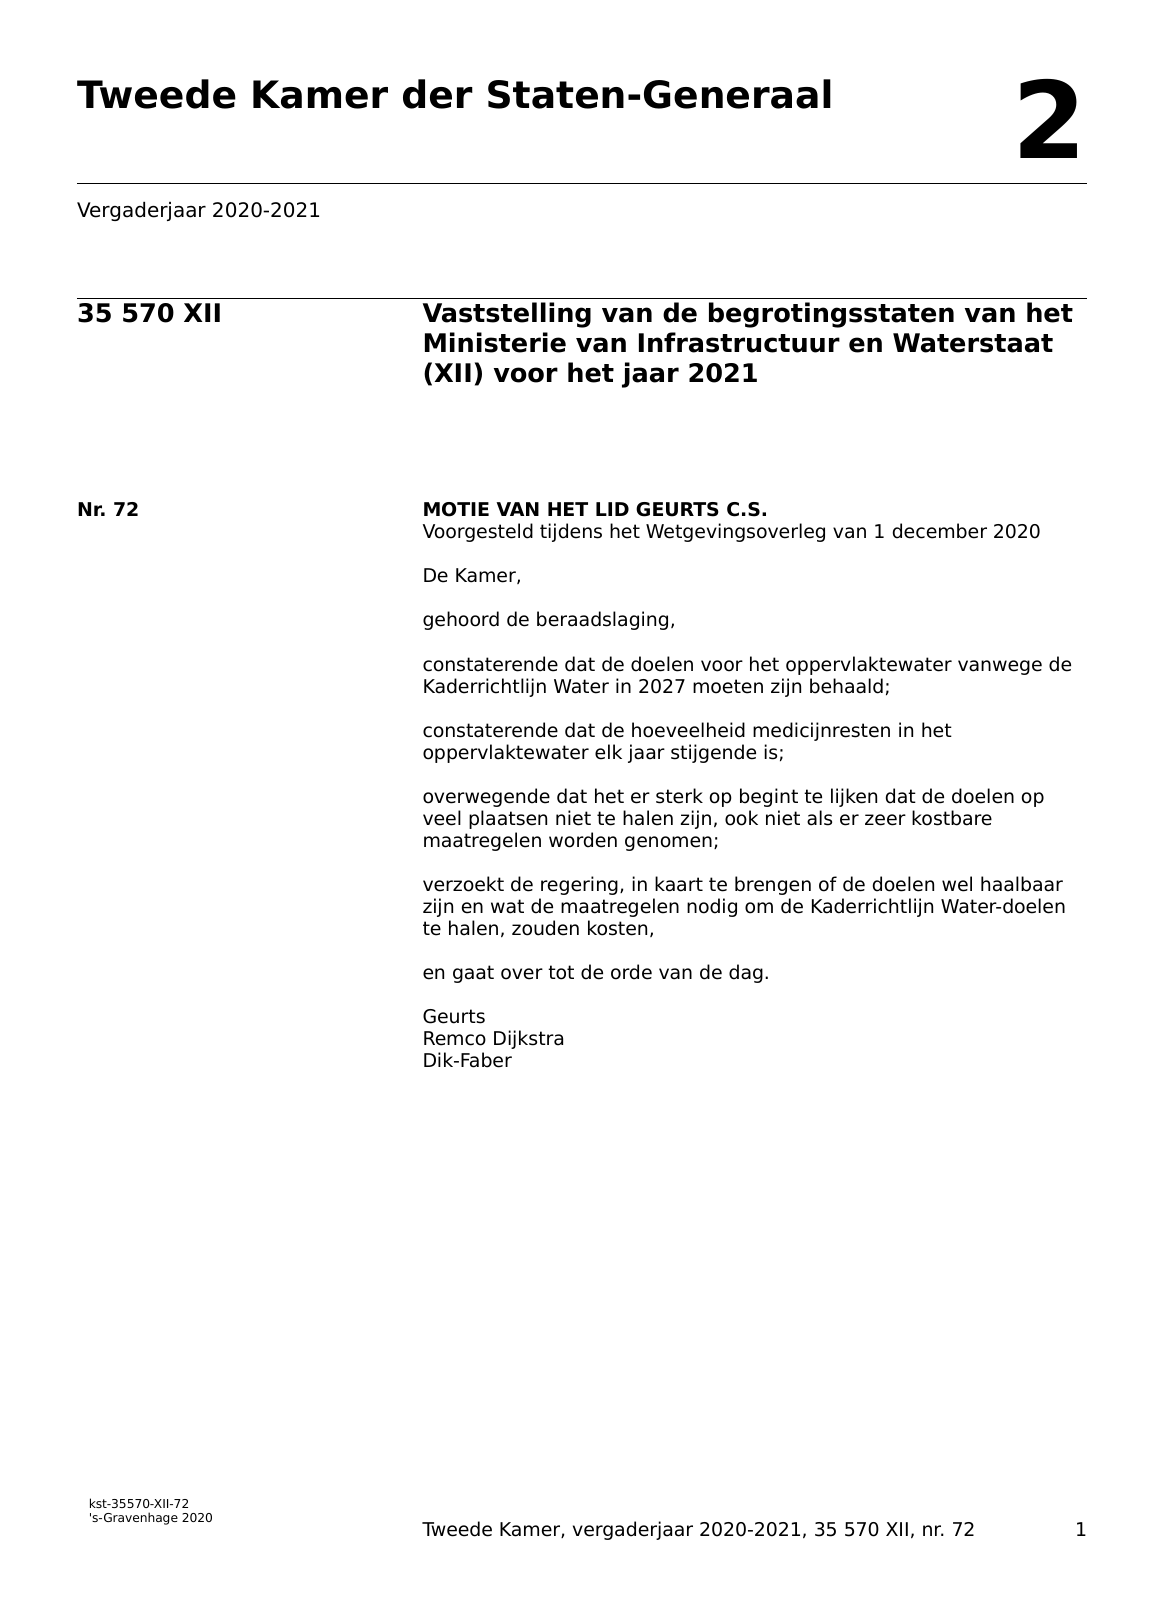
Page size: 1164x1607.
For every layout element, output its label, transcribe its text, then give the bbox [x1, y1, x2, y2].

text overwegende dat het er sterk op begint te lijken dat de doelen op veel plaatsen niet te halen zijn, ook niet als er zeer kostbare maatregelen worden genomen; [422, 786, 1087, 852]
subtitle Nr. 72 MOTIE VAN HET LID GEURTS C.S. [77, 499, 1087, 521]
text Voorgesteld tijdens het Wetgevingsoverleg van 1 december 2020 [422, 521, 1087, 543]
text De Kamer, [422, 565, 1087, 587]
text Dik-Faber [422, 1050, 1087, 1072]
table_header 2 [886, 59, 1087, 183]
table_cell Vergaderjaar 2020-2021 [77, 184, 1087, 298]
table_header Tweede Kamer der Staten-Generaal [77, 59, 886, 183]
text gehoord de beraadslaging, [422, 609, 1087, 631]
text verzoekt de regering, in kaart te brengen of de doelen wel haalbaar zijn en wat de maatregelen nodig om de Kaderrichtlijn Water-doelen te halen, zouden kosten, [422, 874, 1087, 940]
text en gaat over tot de orde van de dag. [422, 962, 1087, 984]
text Geurts [422, 1006, 1087, 1028]
text constaterende dat de hoeveelheid medicijnresten in het oppervlaktewater elk jaar stijgende is; [422, 720, 1087, 764]
subtitle 35 570 XII Vaststelling van de begrotingsstaten van het Ministerie van Infrastructuur en Waterstaat (XII) voor het jaar 2021 [77, 299, 1087, 388]
text kst-35570-XII-72 [88, 1497, 323, 1511]
text Remco Dijkstra [422, 1028, 1087, 1050]
text 's-Gravenhage 2020 [88, 1511, 323, 1525]
text constaterende dat de doelen voor het oppervlaktewater vanwege de Kaderrichtlijn Water in 2027 moeten zijn behaald; [422, 653, 1087, 697]
